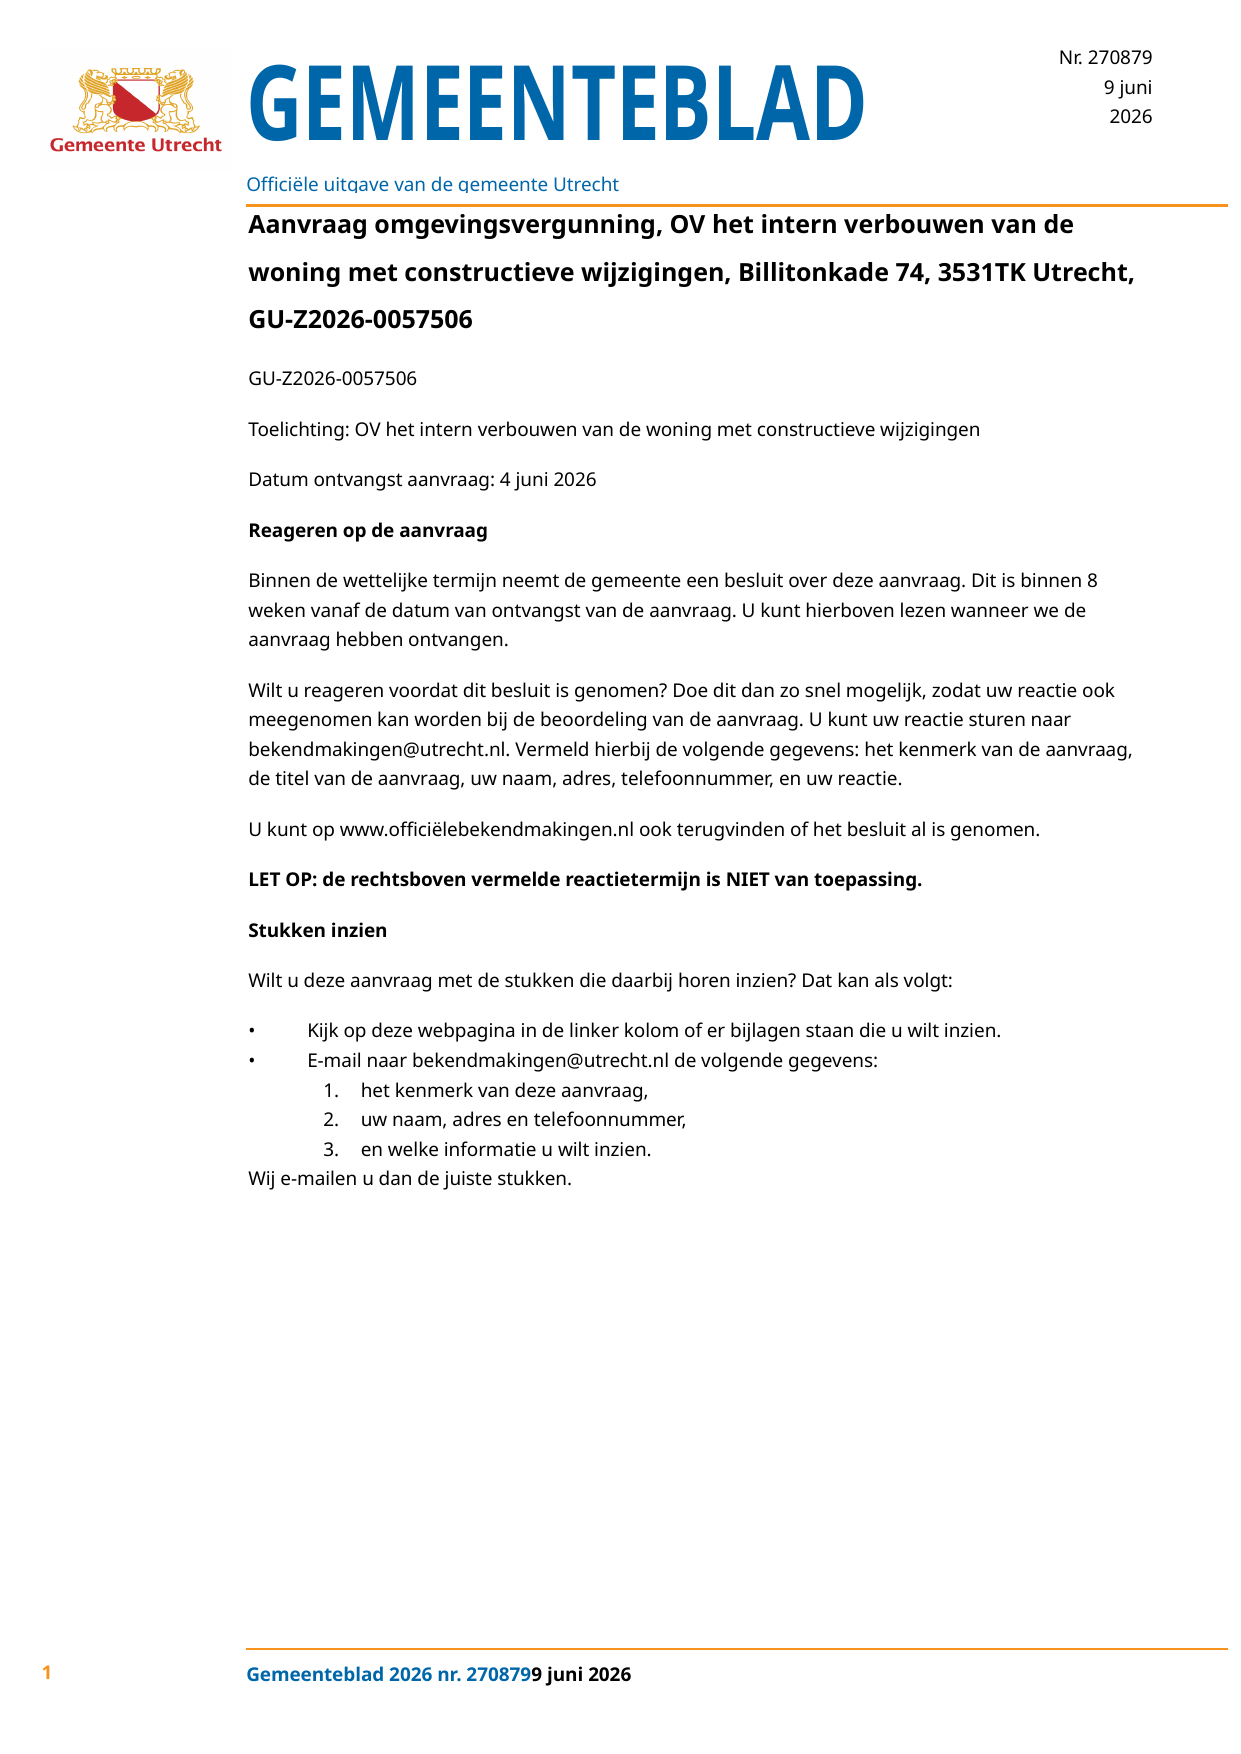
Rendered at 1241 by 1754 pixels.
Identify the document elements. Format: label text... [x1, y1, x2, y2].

text Datum ontvangst aanvraag: 4 juni 2026 [248, 466, 1152, 492]
list en welke informatie u wilt inzien. [323, 1136, 1152, 1162]
text Toelichting: OV het intern verbouwen van de woning met constructieve wijzigingen [248, 416, 1152, 442]
text Wilt u deze aanvraag met de stukken die daarbij horen inzien? Dat kan als volgt: [248, 967, 1152, 993]
picture [41, 47, 231, 172]
list uw naam, adres en telefoonnummer, [323, 1106, 1152, 1132]
text Aanvraag omgevingsvergunning, OV het intern verbouwen van de woning met constructieve wijzigingen, Billitonkade 74, 3531TK Utrecht, GU-Z2026-0057506 [248, 207, 1152, 336]
text U kunt op www.officiëlebekendmakingen.nl ook terugvinden of het besluit al is genomen. [248, 816, 1152, 842]
text Binnen de wettelijke termijn neemt de gemeente een besluit over deze aanvraag. Dit is binnen 8 weken vanaf de datum van ontvangst van de aanvraag. U kunt hierboven lezen wanneer we de aanvraag hebben ontvangen. [248, 567, 1152, 652]
text Wij e-mailen u dan de juiste stukken. [248, 1166, 1152, 1191]
list het kenmerk van deze aanvraag, [323, 1077, 1152, 1102]
text LET OP: de rechtsboven vermelde reactietermijn is NIET van toepassing. [248, 866, 1152, 892]
text Stukken inzien [248, 917, 1152, 942]
list E-mail naar bekendmakingen@utrecht.nl de volgende gegevens: [248, 1047, 1152, 1073]
list Kijk op deze webpagina in de linker kolom of er bijlagen staan die u wilt inzien. [248, 1018, 1152, 1043]
text Wilt u reageren voordat dit besluit is genomen? Doe dit dan zo snel mogelijk, zodat uw reactie ook meegenomen kan worden bij de beoordeling van de aanvraag. U kunt uw reactie sturen naar bekendmakingen@utrecht.nl. Vermeld hierbij de volgende gegevens: het kenmerk van de aanvraag, de titel van de aanvraag, uw naam, adres, telefoonnummer, en uw reactie. [248, 677, 1152, 791]
text Reageren op de aanvraag [248, 517, 1152, 542]
text GU-Z2026-0057506 [248, 366, 1152, 391]
